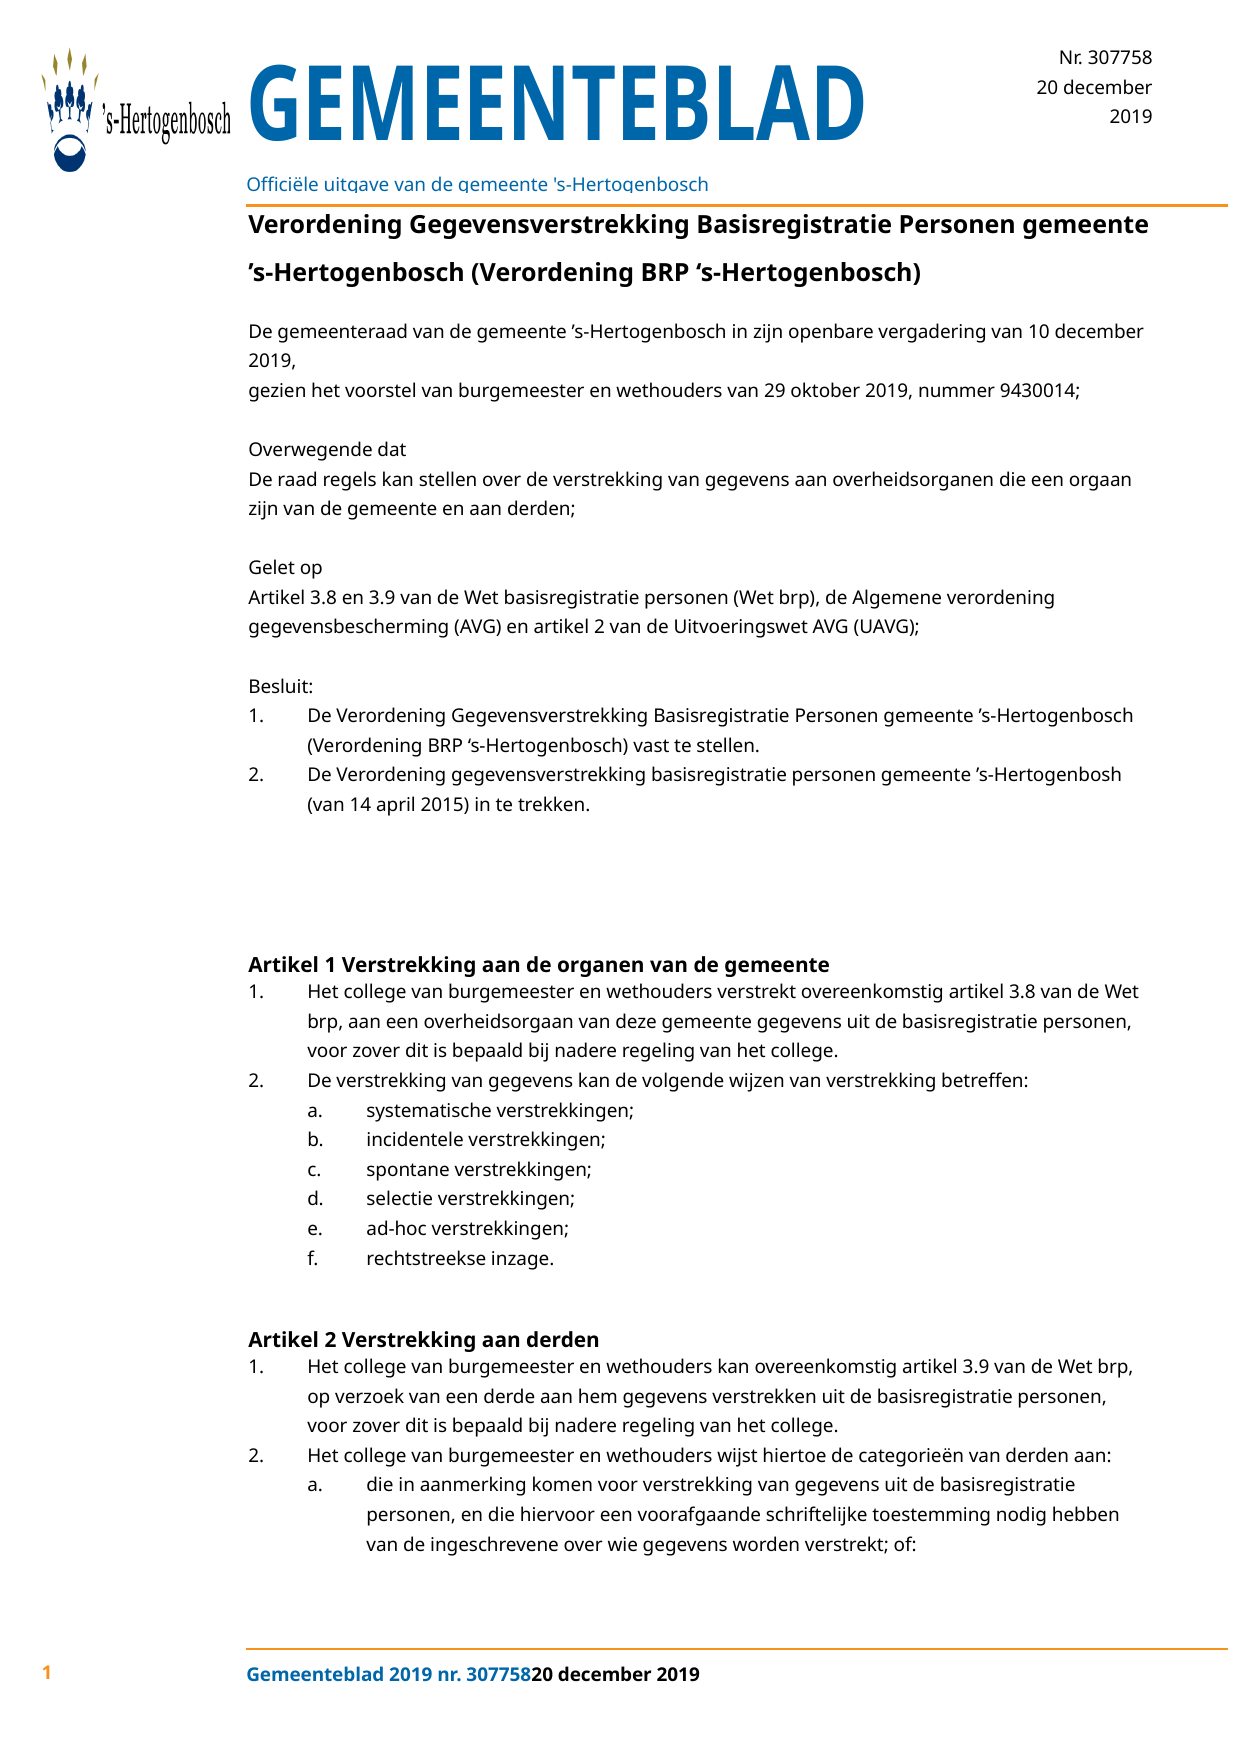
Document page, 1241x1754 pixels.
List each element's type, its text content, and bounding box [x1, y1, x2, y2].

text gezien het voorstel van burgemeester en wethouders van 29 oktober 2019, nummer 9430014; [248, 377, 1152, 403]
text Besluit: [248, 673, 1152, 699]
text De raad regels kan stellen over de verstrekking van gegevens aan overheidsorganen die een orgaan zijn van de gemeente en aan derden; [248, 466, 1152, 521]
list De Verordening gegevensverstrekking basisregistratie personen gemeente ’s-Hertogenbosh (van 14 april 2015) in te trekken. [248, 762, 1152, 817]
list Het college van burgemeester en wethouders kan overeenkomstig artikel 3.9 van de Wet brp, op verzoek van een derde aan hem gegevens verstrekken uit de basisregistratie personen, voor zover dit is bepaald bij nadere regeling van het college. [248, 1353, 1152, 1438]
list De Verordening Gegevensverstrekking Basisregistratie Personen gemeente ’s-Hertogenbosch (Verordening BRP ‘s-Hertogenbosch) vast te stellen. [248, 702, 1152, 758]
text Verordening Gegevensverstrekking Basisregistratie Personen gemeente ’s-Hertogenbosch (Verordening BRP ‘s-Hertogenbosch) [248, 207, 1152, 288]
list Het college van burgemeester en wethouders verstrekt overeenkomstig artikel 3.8 van de Wet brp, aan een overheidsorgaan van deze gemeente gegevens uit de basisregistratie personen, voor zover dit is bepaald bij nadere regeling van het college. [248, 978, 1152, 1063]
text Gelet op [248, 554, 1152, 580]
list spontane verstrekkingen; [307, 1156, 1152, 1182]
list Het college van burgemeester en wethouders wijst hiertoe de categorieën van derden aan: [248, 1442, 1152, 1468]
text Artikel 2 Verstrekking aan derden [248, 1325, 1152, 1353]
list rechtstreekse inzage. [307, 1245, 1152, 1271]
text Overwegende dat [248, 436, 1152, 462]
list die in aanmerking komen voor verstrekking van gegevens uit de basisregistratie personen, en die hiervoor een voorafgaande schriftelijke toestemming nodig hebben van de ingeschrevene over wie gegevens worden verstrekt; of: [307, 1472, 1152, 1556]
list selectie verstrekkingen; [307, 1186, 1152, 1211]
list ad-hoc verstrekkingen; [307, 1215, 1152, 1241]
picture [41, 47, 231, 172]
list De verstrekking van gegevens kan de volgende wijzen van verstrekking betreffen: [248, 1067, 1152, 1093]
list incidentele verstrekkingen; [307, 1126, 1152, 1152]
list systematische verstrekkingen; [307, 1097, 1152, 1123]
text Artikel 3.8 en 3.9 van de Wet basisregistratie personen (Wet brp), de Algemene verordening gegevensbescherming (AVG) en artikel 2 van de Uitvoeringswet AVG (UAVG); [248, 584, 1152, 639]
text De gemeenteraad van de gemeente ’s-Hertogenbosch in zijn openbare vergadering van 10 december 2019, [248, 318, 1152, 373]
text Artikel 1 Verstrekking aan de organen van de gemeente [248, 950, 1152, 978]
